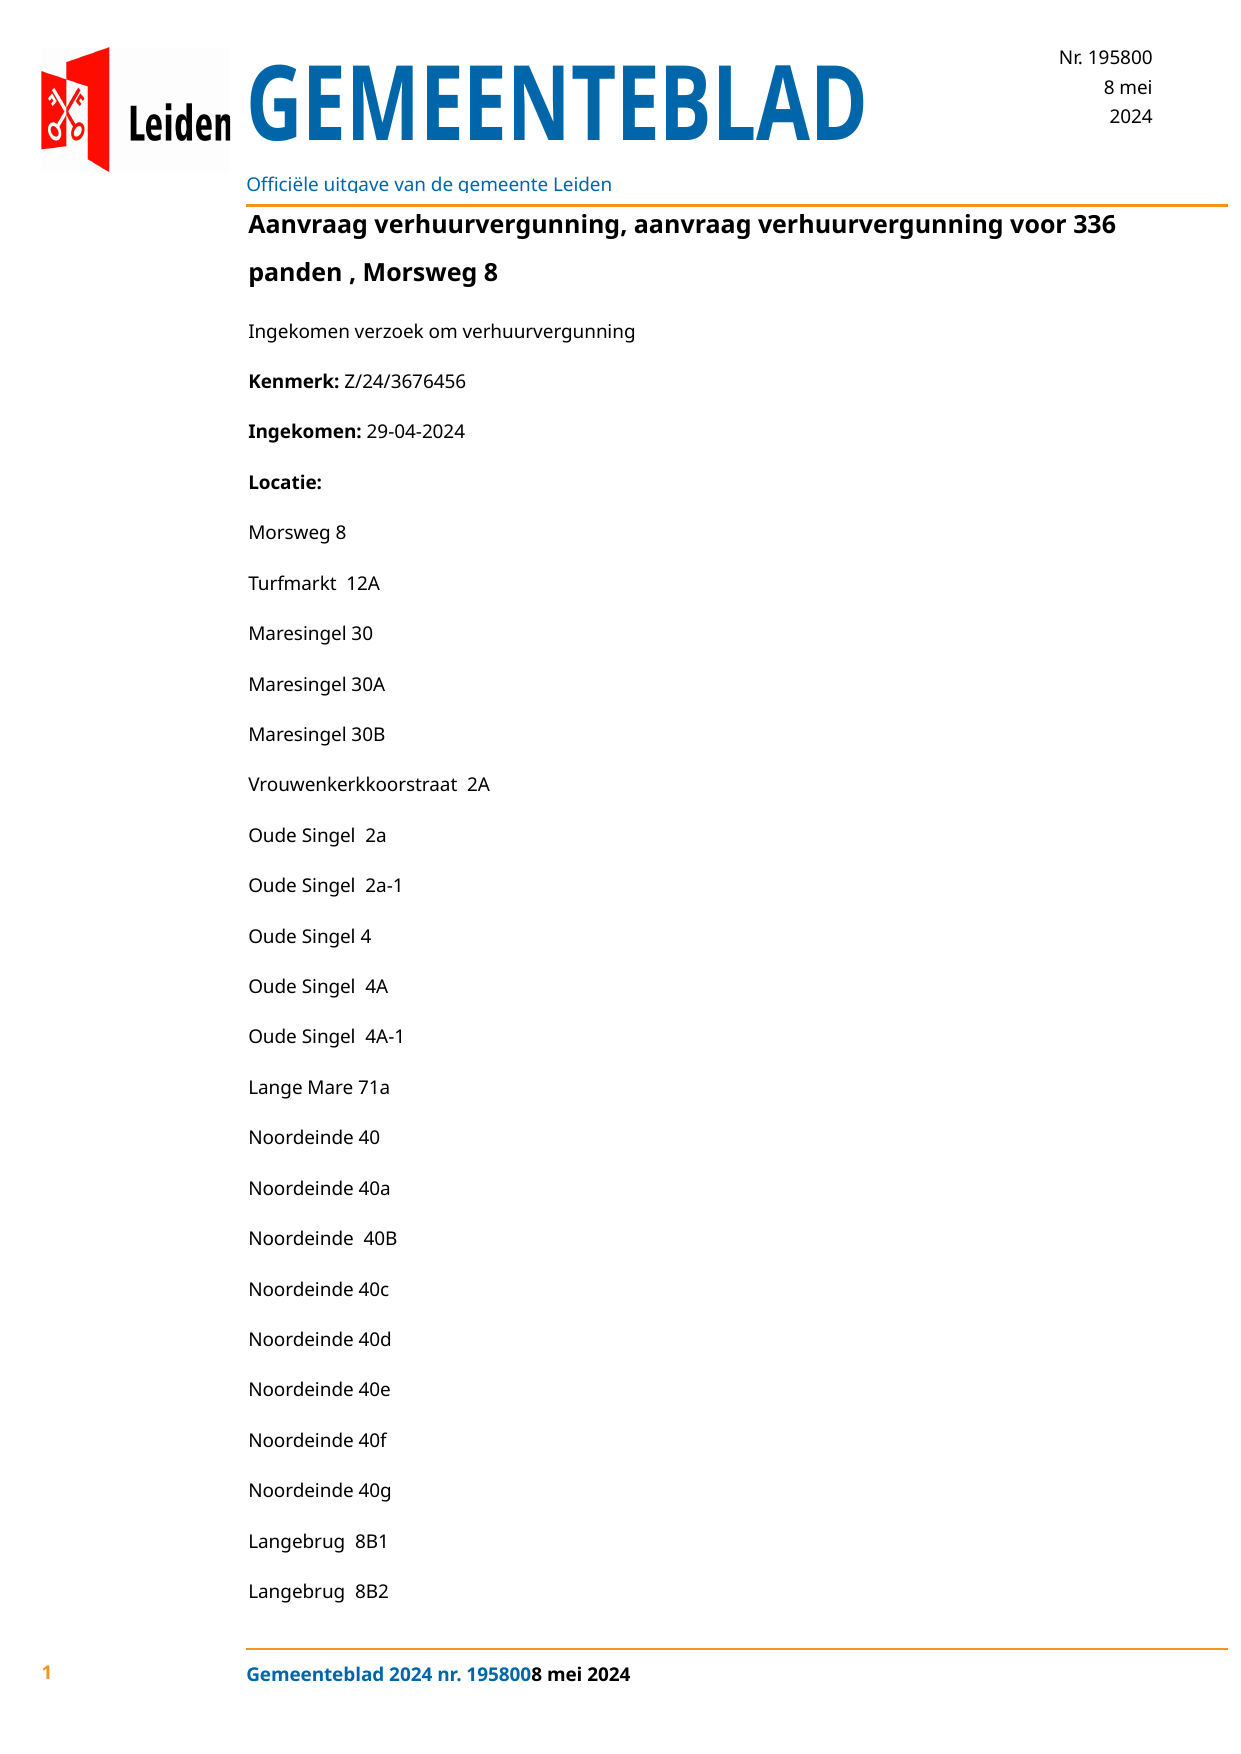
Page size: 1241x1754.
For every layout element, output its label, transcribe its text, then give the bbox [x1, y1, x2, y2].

text Noordeinde 40f [248, 1427, 1152, 1453]
text Aanvraag verhuurvergunning, aanvraag verhuurvergunning voor 336 panden , Morsweg 8 [248, 207, 1152, 288]
text Langebrug 8B1 [248, 1528, 1152, 1554]
text Maresingel 30B [248, 721, 1152, 747]
text Oude Singel 4A-1 [248, 1024, 1152, 1049]
text Oude Singel 4A [248, 973, 1152, 999]
text Vrouwenkerkkoorstraat 2A [248, 772, 1152, 797]
text Turfmarkt 12A [248, 570, 1152, 596]
text Noordeinde 40d [248, 1326, 1152, 1352]
text Noordeinde 40B [248, 1225, 1152, 1251]
text Ingekomen: 29-04-2024 [248, 419, 1152, 444]
text Oude Singel 2a-1 [248, 872, 1152, 898]
text Oude Singel 2a [248, 822, 1152, 848]
text Locatie: [248, 469, 1152, 495]
text Noordeinde 40e [248, 1377, 1152, 1402]
text Langebrug 8B2 [248, 1578, 1152, 1604]
text Noordeinde 40a [248, 1175, 1152, 1201]
text Noordeinde 40g [248, 1477, 1152, 1503]
text Morsweg 8 [248, 519, 1152, 545]
text Ingekomen verzoek om verhuurvergunning [248, 318, 1152, 344]
text Noordeinde 40 [248, 1124, 1152, 1150]
picture [41, 47, 231, 172]
text Lange Mare 71a [248, 1074, 1152, 1100]
text Maresingel 30A [248, 671, 1152, 697]
text Maresingel 30 [248, 620, 1152, 646]
text Noordeinde 40c [248, 1276, 1152, 1302]
text Kenmerk: Z/24/3676456 [248, 368, 1152, 394]
text Oude Singel 4 [248, 923, 1152, 949]
